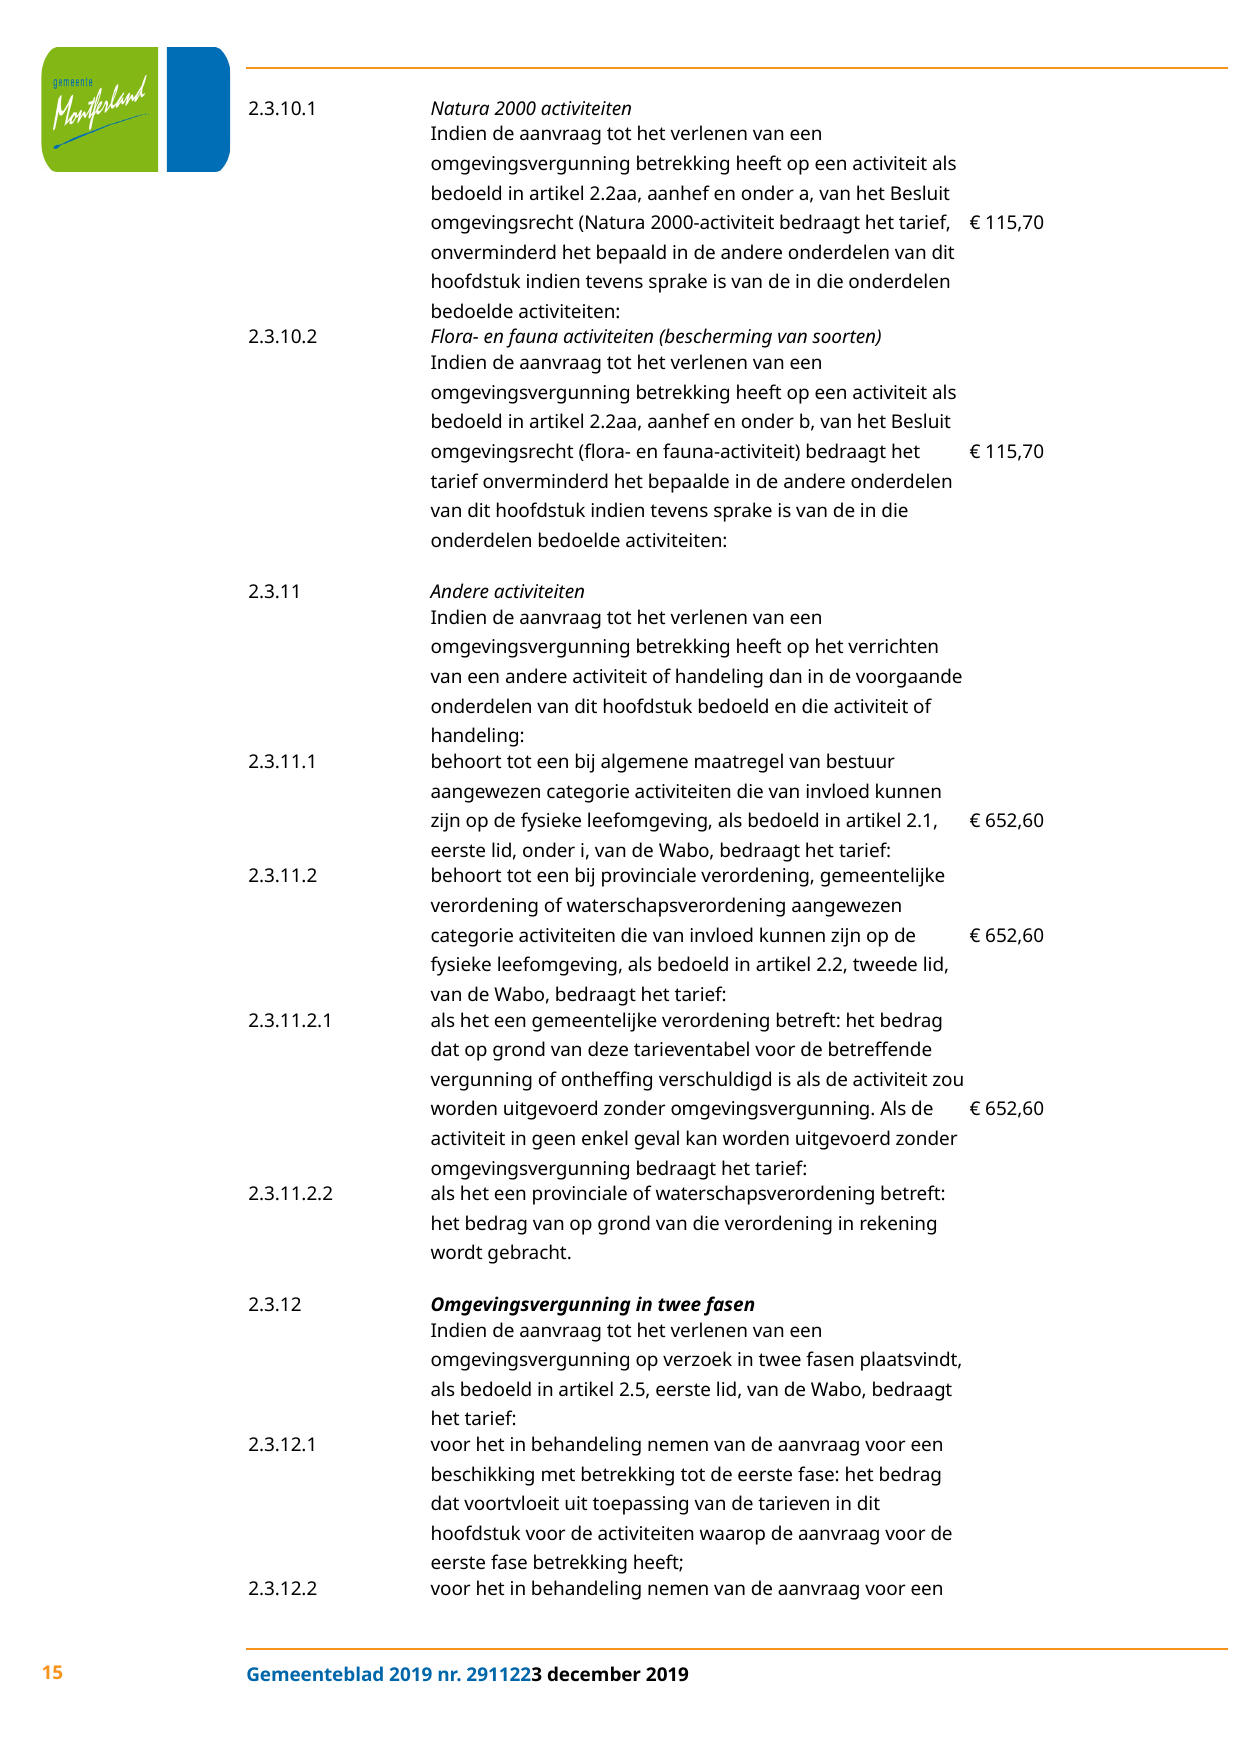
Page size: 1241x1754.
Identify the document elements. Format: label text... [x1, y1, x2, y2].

table_cell 2.3.11.2.1 [248, 1007, 430, 1180]
table_cell 2.3.11.1 [248, 748, 430, 863]
table_cell [430, 553, 969, 578]
table_cell 2.3.12.1 [248, 1431, 430, 1575]
table_cell 2.3.12.2 [248, 1575, 430, 1601]
table_cell [969, 1180, 1152, 1265]
table_cell behoort tot een bij algemene maatregel van bestuur aangewezen categorie activiteiten die van invloed kunnen zijn op de fysieke leefomgeving, als bedoeld in artikel 2.1, eerste lid, onder i, van de Wabo, bedraagt het tarief: [430, 748, 969, 863]
table_cell [248, 350, 430, 553]
table_cell 2.3.12 [248, 1291, 430, 1317]
table_cell 2.3.10.1 [248, 95, 430, 121]
table_cell [969, 1317, 1152, 1431]
table_cell [248, 121, 430, 324]
table_cell 2.3.10.2 [248, 324, 430, 349]
table_cell Andere activiteiten [430, 579, 969, 604]
table_cell € 652,60 [969, 1007, 1152, 1180]
table_cell [969, 1575, 1152, 1601]
table_cell [248, 1265, 430, 1291]
table_cell [969, 1291, 1152, 1317]
table_cell 2.3.11 [248, 579, 430, 604]
table_cell voor het in behandeling nemen van de aanvraag voor een [430, 1575, 969, 1601]
table_cell Omgevingsvergunning in twee fasen [430, 1291, 969, 1317]
table_cell [248, 1317, 430, 1431]
table_cell 2.3.11.2.2 [248, 1180, 430, 1265]
table_cell € 652,60 [969, 863, 1152, 1007]
table_cell € 115,70 [969, 121, 1152, 324]
picture [41, 47, 231, 172]
table_cell voor het in behandeling nemen van de aanvraag voor een beschikking met betrekking tot de eerste fase: het bedrag dat voortvloeit uit toepassing van de tarieven in dit hoofdstuk voor de activiteiten waarop de aanvraag voor de eerste fase betrekking heeft; [430, 1431, 969, 1575]
table_cell Natura 2000 activiteiten [430, 95, 969, 121]
table_cell Indien de aanvraag tot het verlenen van een omgevingsvergunning betrekking heeft op het verrichten van een andere activiteit of handeling dan in de voorgaande onderdelen van dit hoofdstuk bedoeld en die activiteit of handeling: [430, 604, 969, 748]
table_cell [969, 579, 1152, 604]
table_cell Indien de aanvraag tot het verlenen van een omgevingsvergunning betrekking heeft op een activiteit als bedoeld in artikel 2.2aa, aanhef en onder a, van het Besluit omgevingsrecht (Natura 2000-activiteit bedraagt het tarief, onverminderd het bepaald in de andere onderdelen van dit hoofdstuk indien tevens sprake is van de in die onderdelen bedoelde activiteiten: [430, 121, 969, 324]
table_cell [248, 553, 430, 578]
table_cell Flora- en fauna activiteiten (bescherming van soorten) [430, 324, 969, 349]
table_cell [969, 553, 1152, 578]
table_cell 2.3.11.2 [248, 863, 430, 1007]
table_cell [969, 1265, 1152, 1291]
table_cell [969, 604, 1152, 748]
table_cell [430, 1265, 969, 1291]
table_cell Indien de aanvraag tot het verlenen van een omgevingsvergunning op verzoek in twee fasen plaatsvindt, als bedoeld in artikel 2.5, eerste lid, van de Wabo, bedraagt het tarief: [430, 1317, 969, 1431]
table_cell Indien de aanvraag tot het verlenen van een omgevingsvergunning betrekking heeft op een activiteit als bedoeld in artikel 2.2aa, aanhef en onder b, van het Besluit omgevingsrecht (flora- en fauna-activiteit) bedraagt het tarief onverminderd het bepaalde in de andere onderdelen van dit hoofdstuk indien tevens sprake is van de in die onderdelen bedoelde activiteiten: [430, 350, 969, 553]
table_cell [969, 1431, 1152, 1575]
table_cell [248, 604, 430, 748]
table_cell € 115,70 [969, 350, 1152, 553]
table_cell behoort tot een bij provinciale verordening, gemeentelijke verordening of waterschapsverordening aangewezen categorie activiteiten die van invloed kunnen zijn op de fysieke leefomgeving, als bedoeld in artikel 2.2, tweede lid, van de Wabo, bedraagt het tarief: [430, 863, 969, 1007]
table_cell als het een gemeentelijke verordening betreft: het bedrag dat op grond van deze tarieventabel voor de betreffende vergunning of ontheffing verschuldigd is als de activiteit zou worden uitgevoerd zonder omgevingsvergunning. Als de activiteit in geen enkel geval kan worden uitgevoerd zonder omgevingsvergunning bedraagt het tarief: [430, 1007, 969, 1180]
table_cell als het een provinciale of waterschapsverordening betreft: het bedrag van op grond van die verordening in rekening wordt gebracht. [430, 1180, 969, 1265]
table_cell [969, 95, 1152, 121]
table_cell [969, 324, 1152, 349]
table_cell € 652,60 [969, 748, 1152, 863]
